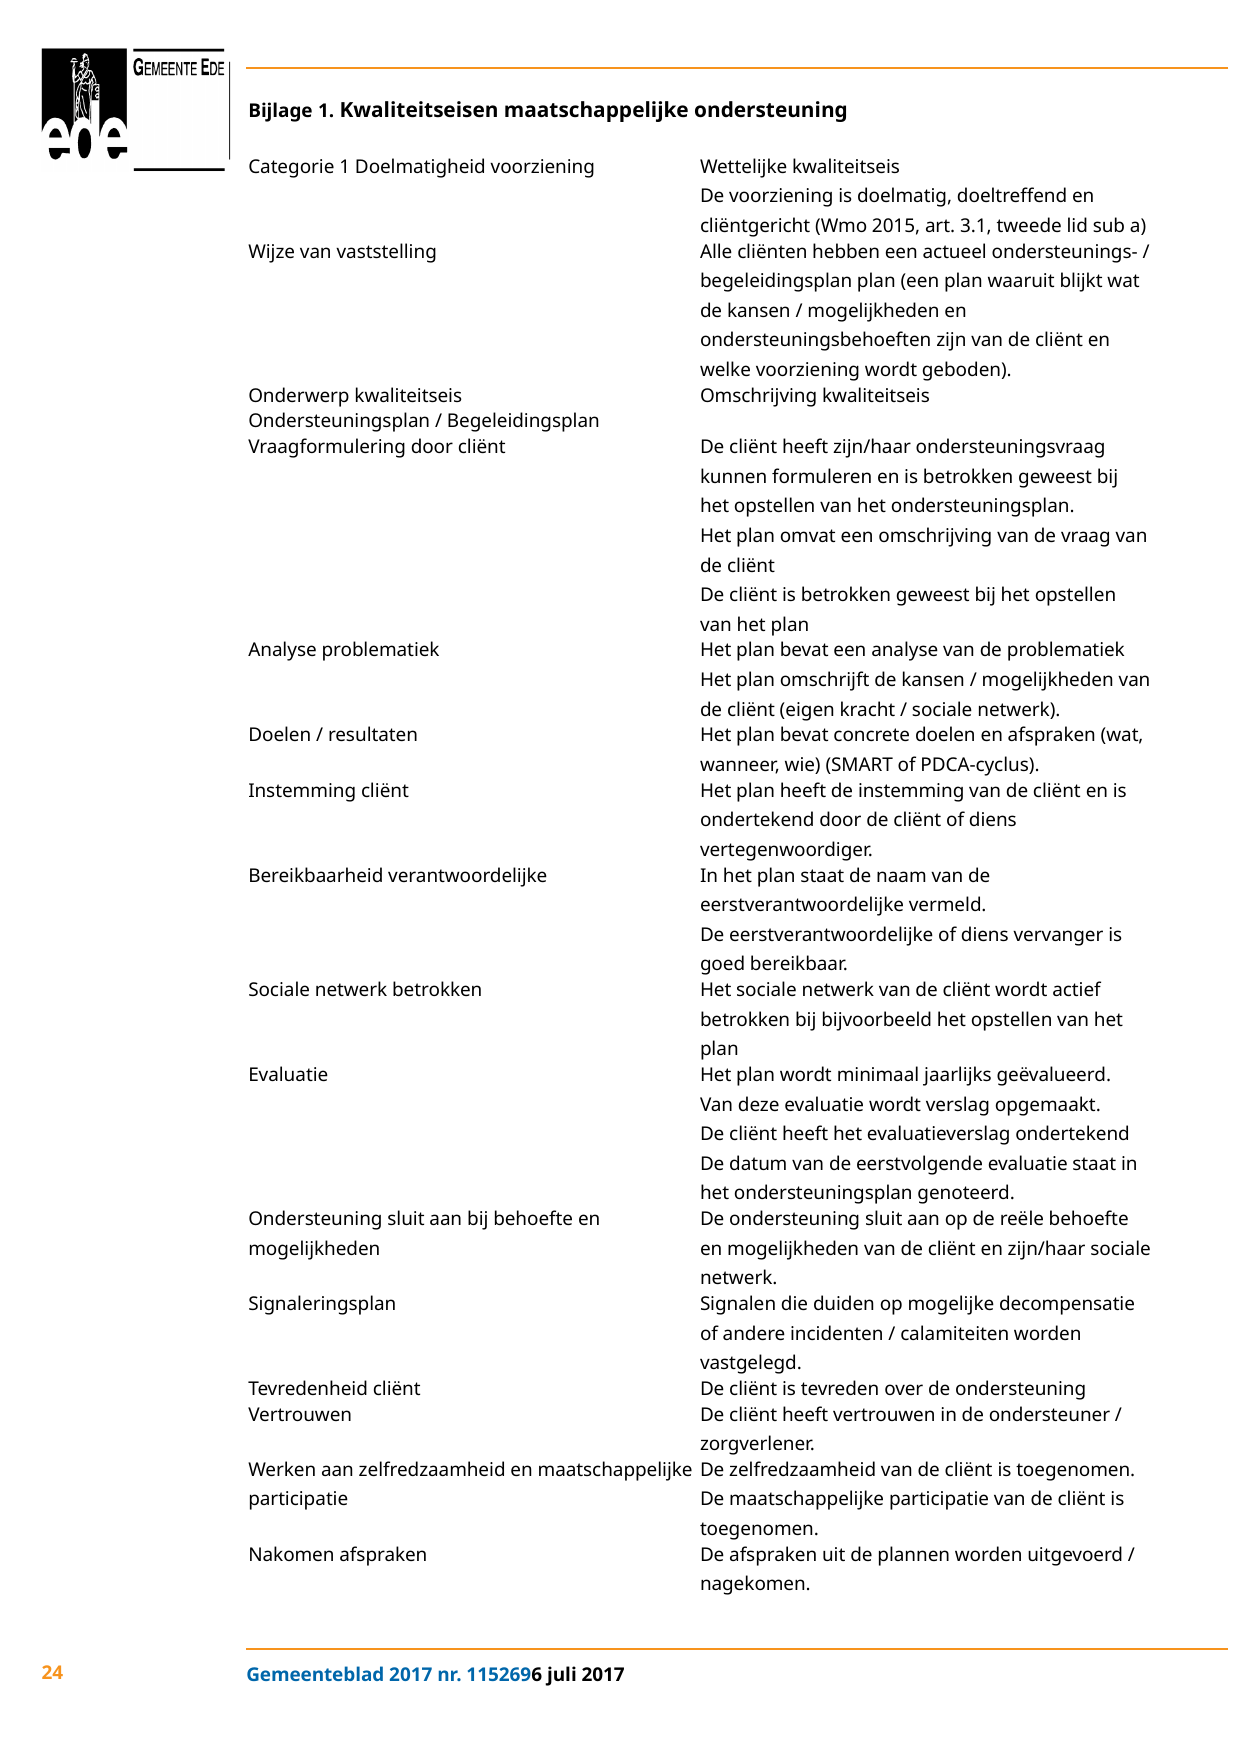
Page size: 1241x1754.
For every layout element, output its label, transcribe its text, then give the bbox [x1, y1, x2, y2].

table_cell Het plan wordt minimaal jaarlijks geëvalueerd. Van deze evaluatie wordt verslag opgemaakt. De cliënt heeft het evaluatieverslag ondertekend De datum van de eerstvolgende evaluatie staat in het ondersteuningsplan genoteerd. [700, 1061, 1152, 1205]
table_cell Doelen / resultaten [248, 722, 700, 777]
table_cell Nakomen afspraken [248, 1541, 700, 1596]
table_cell De afspraken uit de plannen worden uitgevoerd / nagekomen. [700, 1541, 1152, 1596]
table_cell Omschrijving kwaliteitseis [700, 382, 1152, 408]
table_cell Het plan heeft de instemming van de cliënt en is ondertekend door de cliënt of diens vertegenwoordiger. [700, 777, 1152, 862]
table_cell Wijze van vaststelling [248, 238, 700, 382]
table_cell Vertrouwen [248, 1401, 700, 1456]
table_cell [700, 408, 1152, 433]
table_cell Alle cliënten hebben een actueel ondersteunings- / begeleidingsplan plan (een plan waaruit blijkt wat de kansen / mogelijkheden en ondersteuningsbehoeften zijn van de cliënt en welke voorziening wordt geboden). [700, 238, 1152, 382]
table_cell Vraagformulering door cliënt [248, 434, 700, 637]
table_cell In het plan staat de naam van de eerstverantwoordelijke vermeld. De eerstverantwoordelijke of diens vervanger is goed bereikbaar. [700, 862, 1152, 976]
table_cell Ondersteuning sluit aan bij behoefte en mogelijkheden [248, 1205, 700, 1290]
table_cell De zelfredzaamheid van de cliënt is toegenomen. De maatschappelijke participatie van de cliënt is toegenomen. [700, 1456, 1152, 1541]
table_cell Signaleringsplan [248, 1290, 700, 1375]
table_cell Tevredenheid cliënt [248, 1375, 700, 1401]
table_cell Bereikbaarheid verantwoordelijke [248, 862, 700, 976]
table_cell Werken aan zelfredzaamheid en maatschappelijke participatie [248, 1456, 700, 1541]
table_cell Het plan bevat concrete doelen en afspraken (wat, wanneer, wie) (SMART of PDCA-cyclus). [700, 722, 1152, 777]
picture [41, 47, 231, 172]
table_cell Het sociale netwerk van de cliënt wordt actief betrokken bij bijvoorbeeld het opstellen van het plan [700, 976, 1152, 1061]
table_cell Signalen die duiden op mogelijke decompensatie of andere incidenten / calamiteiten worden vastgelegd. [700, 1290, 1152, 1375]
text Bijlage 1. Kwaliteitseisen maatschappelijke ondersteuning [248, 95, 1152, 123]
table_cell Onderwerp kwaliteitseis [248, 382, 700, 408]
table_cell De cliënt is tevreden over de ondersteuning [700, 1375, 1152, 1401]
table_cell Analyse problematiek [248, 637, 700, 722]
table_header Categorie 1 Doelmatigheid voorziening [248, 153, 700, 238]
table_cell De cliënt heeft zijn/haar ondersteuningsvraag kunnen formuleren en is betrokken geweest bij het opstellen van het ondersteuningsplan. Het plan omvat een omschrijving van de vraag van de cliënt De cliënt is betrokken geweest bij het opstellen van het plan [700, 434, 1152, 637]
table_cell De cliënt heeft vertrouwen in de ondersteuner / zorgverlener. [700, 1401, 1152, 1456]
table_cell Instemming cliënt [248, 777, 700, 862]
table_cell Ondersteuningsplan / Begeleidingsplan [248, 408, 700, 433]
table_cell Evaluatie [248, 1061, 700, 1205]
table_header Wettelijke kwaliteitseis De voorziening is doelmatig, doeltreffend en cliëntgericht (Wmo 2015, art. 3.1, tweede lid sub a) [700, 153, 1152, 238]
table_cell Sociale netwerk betrokken [248, 976, 700, 1061]
table_cell De ondersteuning sluit aan op de reële behoefte en mogelijkheden van de cliënt en zijn/haar sociale netwerk. [700, 1205, 1152, 1290]
table_cell Het plan bevat een analyse van de problematiek Het plan omschrijft de kansen / mogelijkheden van de cliënt (eigen kracht / sociale netwerk). [700, 637, 1152, 722]
